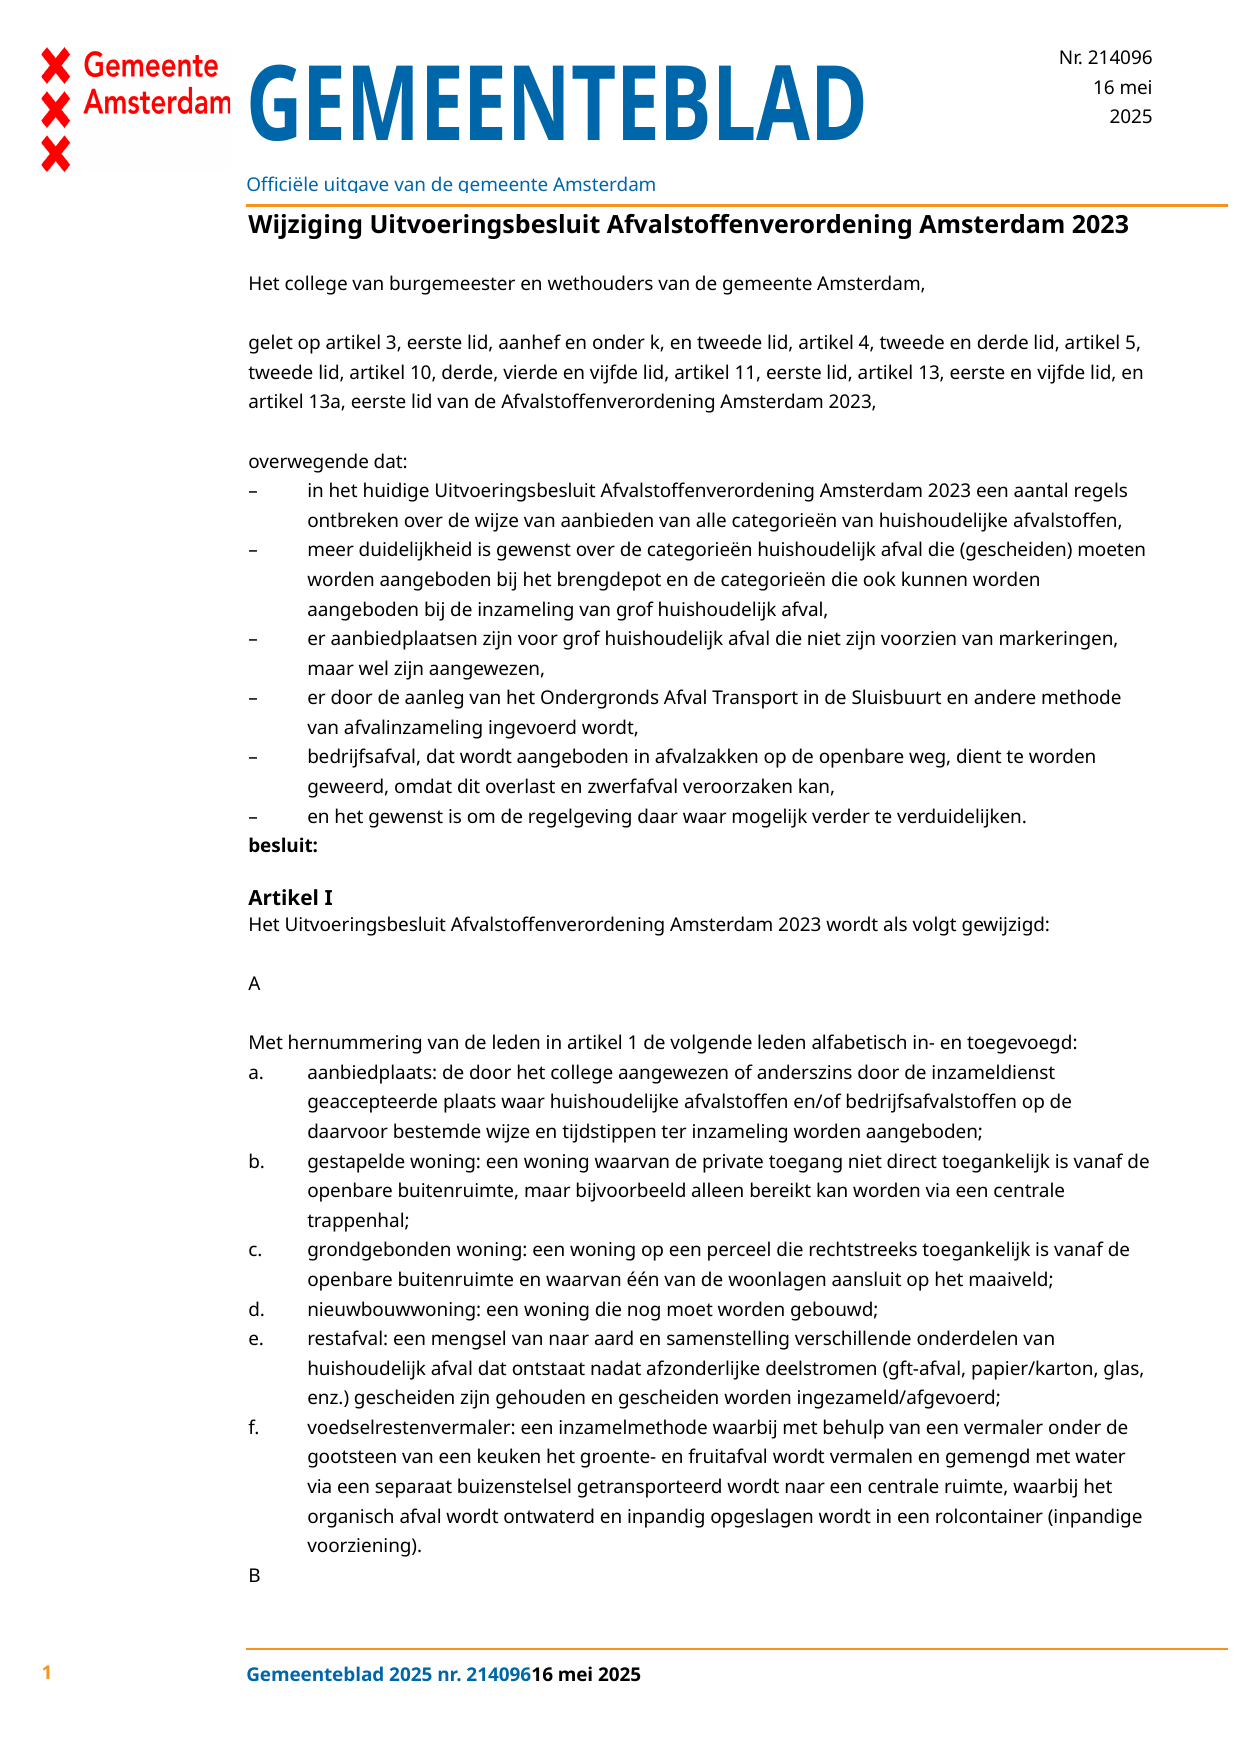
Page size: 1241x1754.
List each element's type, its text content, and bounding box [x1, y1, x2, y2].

text Wijziging Uitvoeringsbesluit Afvalstoffenverordening Amsterdam 2023 [248, 207, 1152, 241]
text Artikel I [248, 883, 1152, 911]
text overwegende dat: [248, 448, 1152, 473]
list en het gewenst is om de regelgeving daar waar mogelijk verder te verduidelijken. [248, 803, 1152, 828]
list voedselrestenvermaler: een inzamelmethode waarbij met behulp van een vermaler onder de gootsteen van een keuken het groente- en fruitafval wordt vermalen en gemengd met water via een separaat buizenstelsel getransporteerd wordt naar een centrale ruimte, waarbij het organisch afval wordt ontwaterd en inpandig opgeslagen wordt in een rolcontainer (inpandige voorziening). [248, 1414, 1152, 1558]
text Het college van burgemeester en wethouders van de gemeente Amsterdam, [248, 270, 1152, 296]
text Het Uitvoeringsbesluit Afvalstoffenverordening Amsterdam 2023 wordt als volgt gewijzigd: [248, 911, 1152, 937]
list er aanbiedplaatsen zijn voor grof huishoudelijk afval die niet zijn voorzien van markeringen, maar wel zijn aangewezen, [248, 625, 1152, 681]
text gelet op artikel 3, eerste lid, aanhef en onder k, en tweede lid, artikel 4, tweede en derde lid, artikel 5, tweede lid, artikel 10, derde, vierde en vijfde lid, artikel 11, eerste lid, artikel 13, eerste en vijfde lid, en artikel 13a, eerste lid van de Afvalstoffenverordening Amsterdam 2023, [248, 329, 1152, 414]
list restafval: een mengsel van naar aard en samenstelling verschillende onderdelen van huishoudelijk afval dat ontstaat nadat afzonderlijke deelstromen (gft-afval, papier/karton, glas, enz.) gescheiden zijn gehouden en gescheiden worden ingezameld/afgevoerd; [248, 1325, 1152, 1410]
list meer duidelijkheid is gewenst over de categorieën huishoudelijk afval die (gescheiden) moeten worden aangeboden bij het brengdepot en de categorieën die ook kunnen worden aangeboden bij de inzameling van grof huishoudelijk afval, [248, 537, 1152, 621]
list in het huidige Uitvoeringsbesluit Afvalstoffenverordening Amsterdam 2023 een aantal regels ontbreken over de wijze van aanbieden van alle categorieën van huishoudelijke afvalstoffen, [248, 477, 1152, 533]
list nieuwbouwwoning: een woning die nog moet worden gebouwd; [248, 1296, 1152, 1322]
text A [248, 970, 1152, 996]
list bedrijfsafval, dat wordt aangeboden in afvalzakken op de openbare weg, dient te worden geweerd, omdat dit overlast en zwerfafval veroorzaken kan, [248, 744, 1152, 799]
picture [41, 47, 231, 172]
text B [248, 1562, 1152, 1588]
list aanbiedplaats: de door het college aangewezen of anderszins door de inzameldienst geaccepteerde plaats waar huishoudelijke afvalstoffen en/of bedrijfsafvalstoffen op de daarvoor bestemde wijze en tijdstippen ter inzameling worden aangeboden; [248, 1059, 1152, 1144]
list grondgebonden woning: een woning op een perceel die rechtstreeks toegankelijk is vanaf de openbare buitenruimte en waarvan één van de woonlagen aansluit op het maaiveld; [248, 1237, 1152, 1292]
text besluit: [248, 832, 1152, 858]
list er door de aanleg van het Ondergronds Afval Transport in de Sluisbuurt en andere methode van afvalinzameling ingevoerd wordt, [248, 684, 1152, 740]
text Met hernummering van de leden in artikel 1 de volgende leden alfabetisch in- en toegevoegd: [248, 1029, 1152, 1055]
list gestapelde woning: een woning waarvan de private toegang niet direct toegankelijk is vanaf de openbare buitenruimte, maar bijvoorbeeld alleen bereikt kan worden via een centrale trappenhal; [248, 1148, 1152, 1233]
